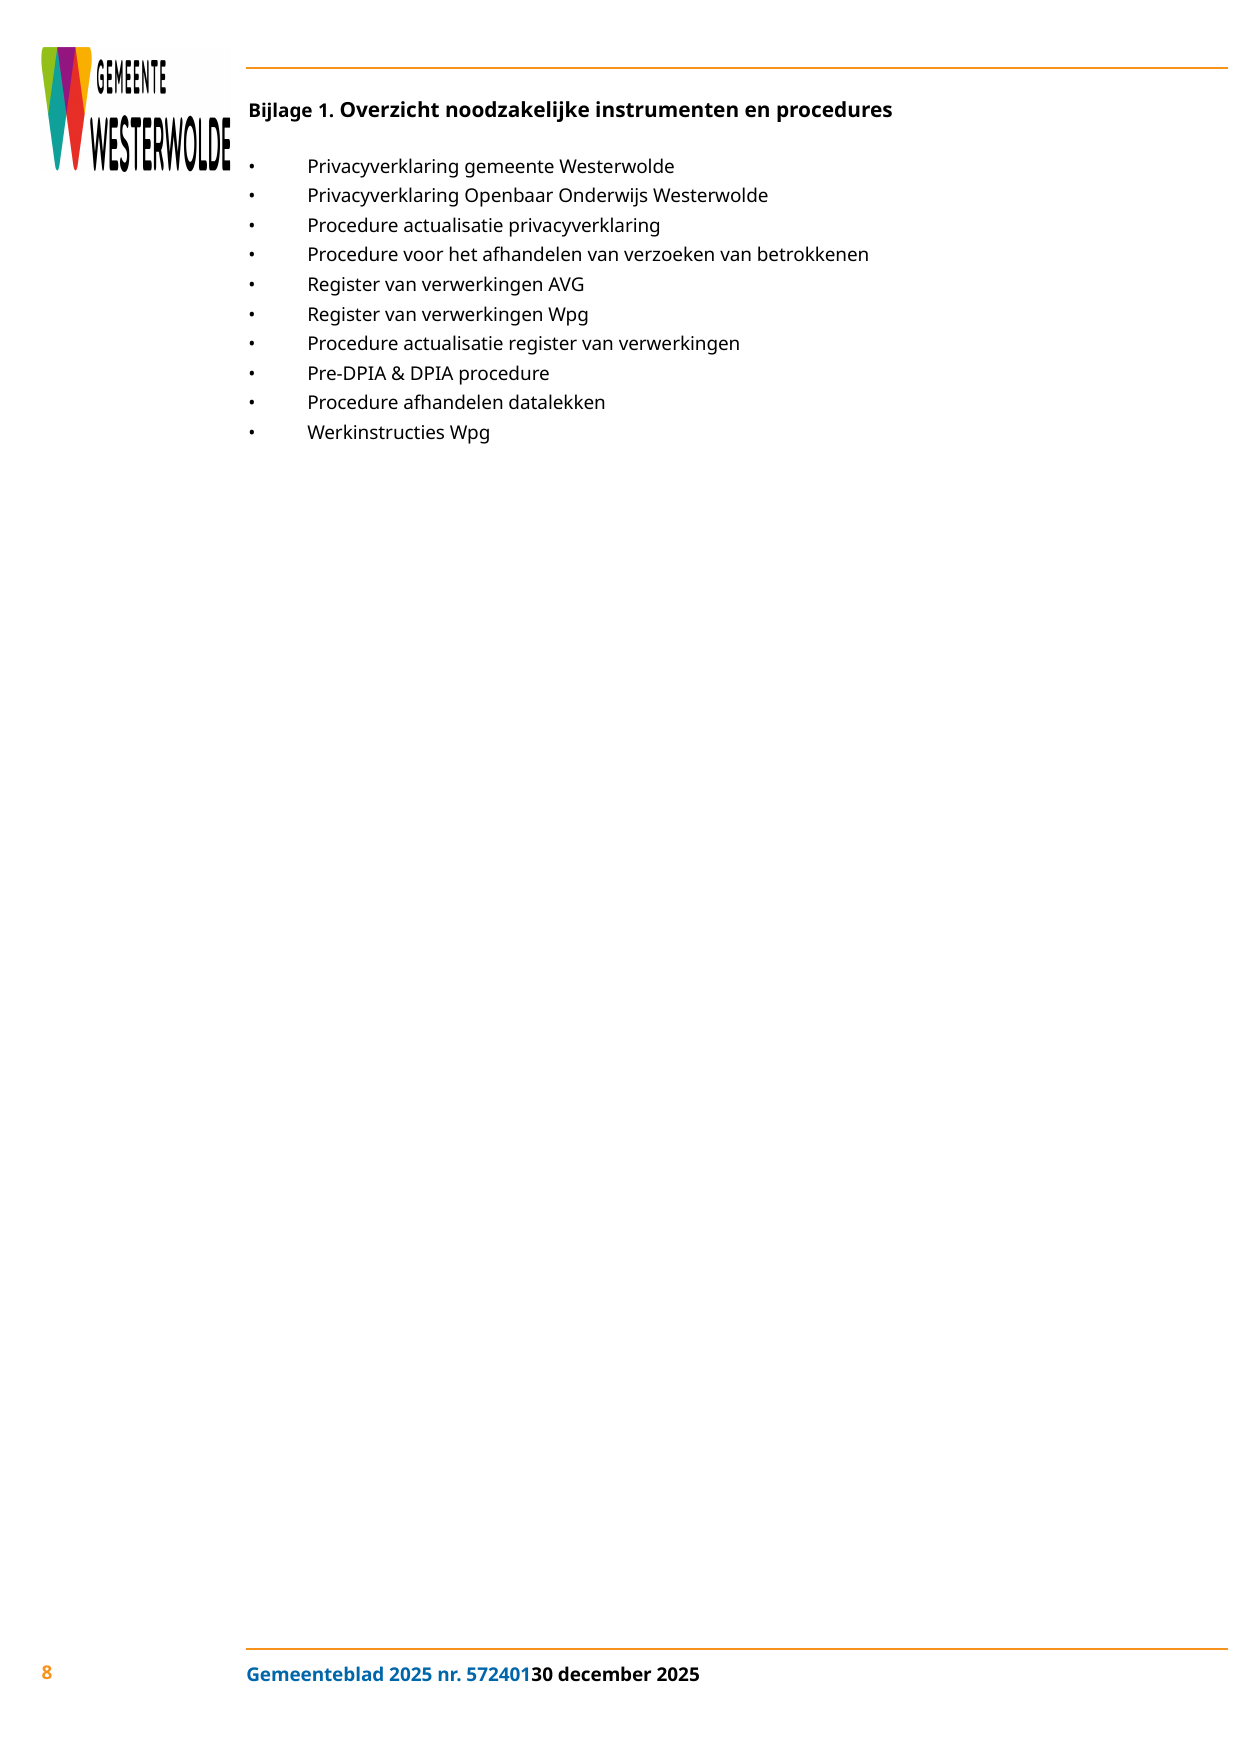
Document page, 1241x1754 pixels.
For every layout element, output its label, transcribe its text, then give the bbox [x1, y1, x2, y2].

list Privacyverklaring Openbaar Onderwijs Westerwolde [248, 182, 1152, 208]
picture [41, 47, 231, 172]
list Procedure afhandelen datalekken [248, 389, 1152, 415]
list Pre-DPIA & DPIA procedure [248, 360, 1152, 386]
list Procedure voor het afhandelen van verzoeken van betrokkenen [248, 242, 1152, 267]
text Bijlage 1. Overzicht noodzakelijke instrumenten en procedures [248, 95, 1152, 123]
list Procedure actualisatie privacyverklaring [248, 212, 1152, 238]
list Procedure actualisatie register van verwerkingen [248, 330, 1152, 356]
list Register van verwerkingen AVG [248, 271, 1152, 297]
list Privacyverklaring gemeente Westerwolde [248, 153, 1152, 179]
list Register van verwerkingen Wpg [248, 301, 1152, 327]
list Werkinstructies Wpg [248, 419, 1152, 445]
